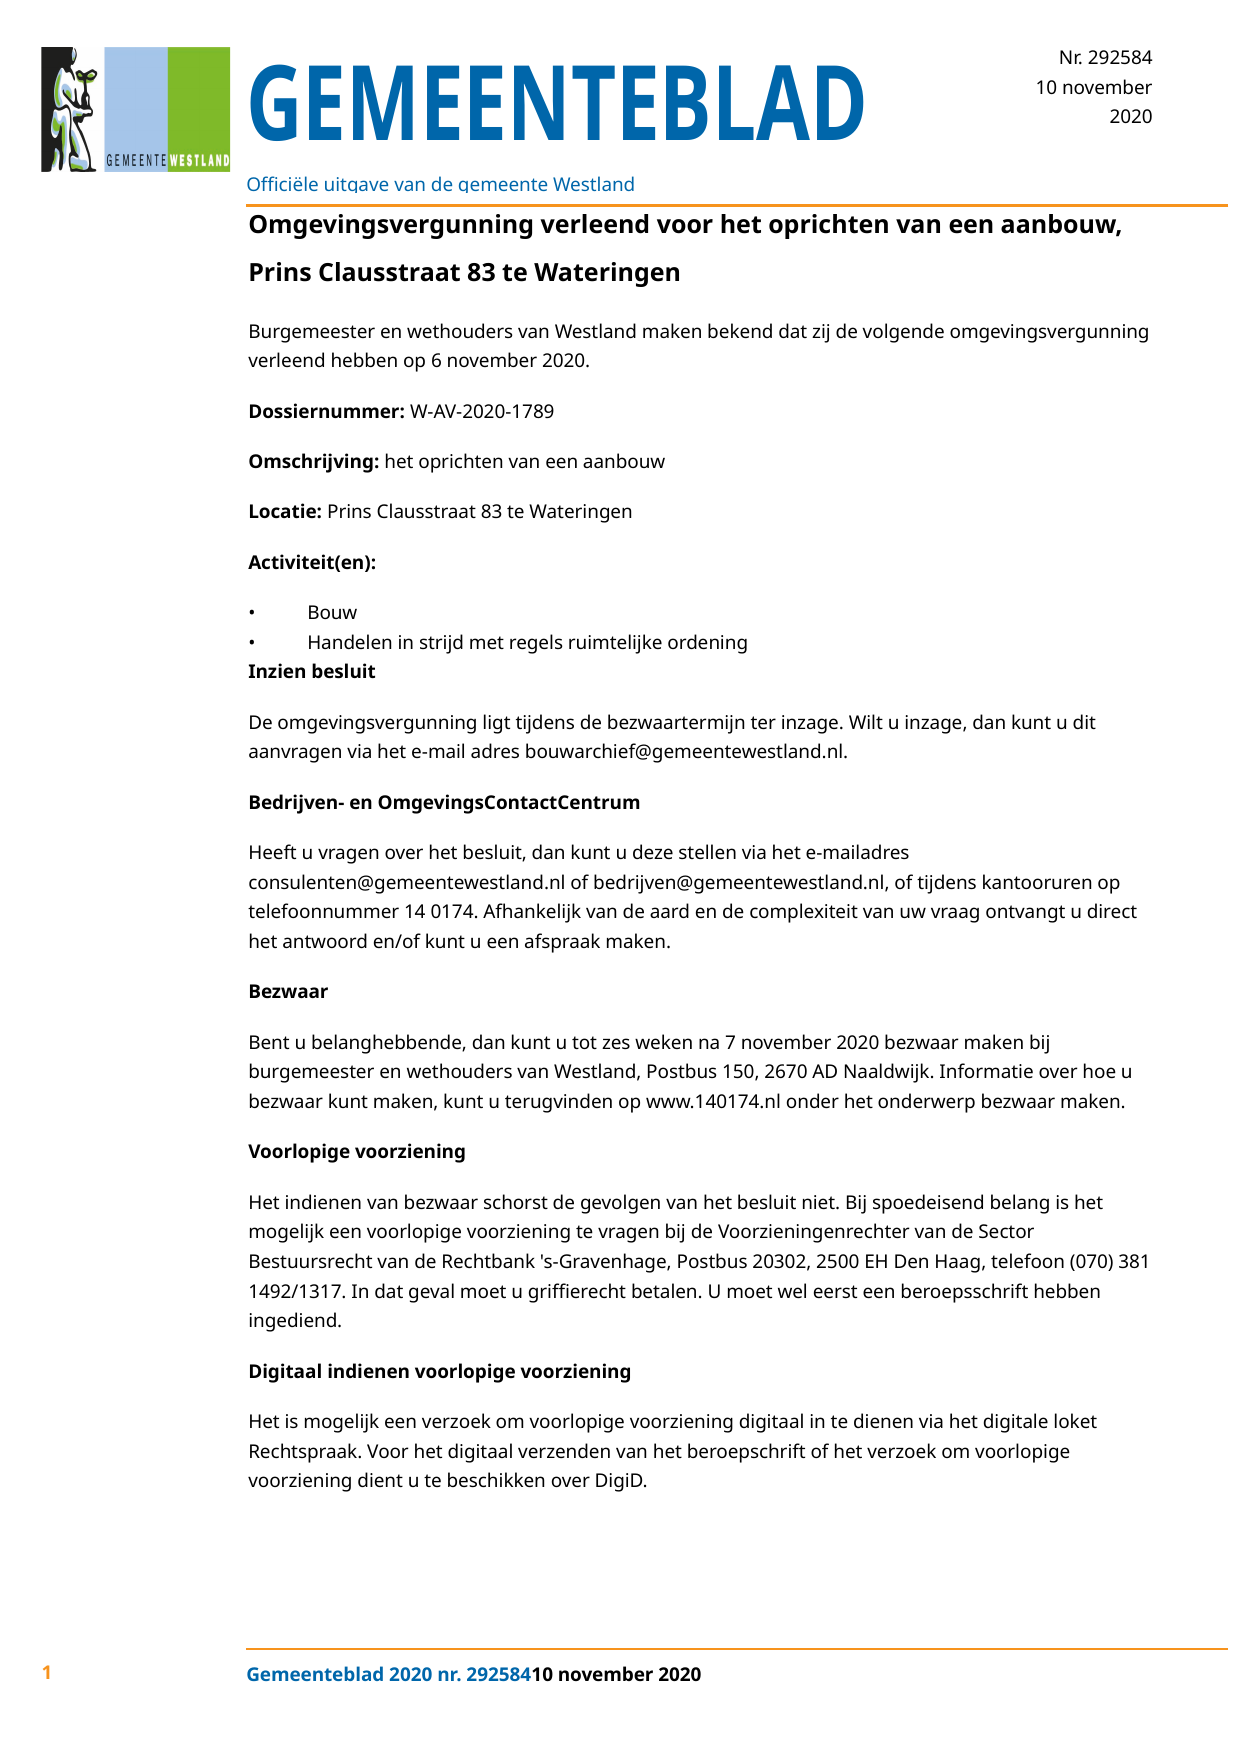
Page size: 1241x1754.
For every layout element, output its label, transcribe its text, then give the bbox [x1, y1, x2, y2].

text Locatie: Prins Clausstraat 83 te Wateringen [248, 499, 1152, 524]
text Omgevingsvergunning verleend voor het oprichten van een aanbouw, Prins Clausstraat 83 te Wateringen [248, 207, 1152, 288]
picture [41, 47, 231, 172]
text Bezwaar [248, 979, 1152, 1004]
text Heeft u vragen over het besluit, dan kunt u deze stellen via het e-mailadres consulenten@gemeentewestland.nl of bedrijven@gemeentewestland.nl, of tijdens kantooruren op telefoonnummer 14 0174. Afhankelijk van de aard en de complexiteit van uw vraag ontvangt u direct het antwoord en/of kunt u een afspraak maken. [248, 839, 1152, 954]
text Burgemeester en wethouders van Westland maken bekend dat zij de volgende omgevingsvergunning verleend hebben op 6 november 2020. [248, 318, 1152, 373]
text Dossiernummer: W-AV-2020-1789 [248, 398, 1152, 424]
list Handelen in strijd met regels ruimtelijke ordening [248, 629, 1152, 655]
text Het is mogelijk een verzoek om voorlopige voorziening digitaal in te dienen via het digitale loket Rechtspraak. Voor het digitaal verzenden van het beroepschrift of het verzoek om voorlopige voorziening dient u te beschikken over DigiD. [248, 1408, 1152, 1493]
text Activiteit(en): [248, 549, 1152, 575]
text Omschrijving: het oprichten van een aanbouw [248, 448, 1152, 474]
text Inzien besluit [248, 659, 1152, 684]
text Bent u belanghebbende, dan kunt u tot zes weken na 7 november 2020 bezwaar maken bij burgemeester en wethouders van Westland, Postbus 150, 2670 AD Naaldwijk. Informatie over hoe u bezwaar kunt maken, kunt u terugvinden op www.140174.nl onder het onderwerp bezwaar maken. [248, 1029, 1152, 1114]
list Bouw [248, 599, 1152, 625]
text Voorlopige voorziening [248, 1139, 1152, 1164]
text De omgevingsvergunning ligt tijdens de bezwaartermijn ter inzage. Wilt u inzage, dan kunt u dit aanvragen via het e-mail adres bouwarchief@gemeentewestland.nl. [248, 709, 1152, 764]
text Digitaal indienen voorlopige voorziening [248, 1358, 1152, 1384]
text Bedrijven- en OmgevingsContactCentrum [248, 789, 1152, 815]
text Het indienen van bezwaar schorst de gevolgen van het besluit niet. Bij spoedeisend belang is het mogelijk een voorlopige voorziening te vragen bij de Voorzieningenrechter van de Sector Bestuursrecht van de Rechtbank 's-Gravenhage, Postbus 20302, 2500 EH Den Haag, telefoon (070) 381 1492/1317. In dat geval moet u griffierecht betalen. U moet wel eerst een beroepsschrift hebben ingediend. [248, 1189, 1152, 1333]
